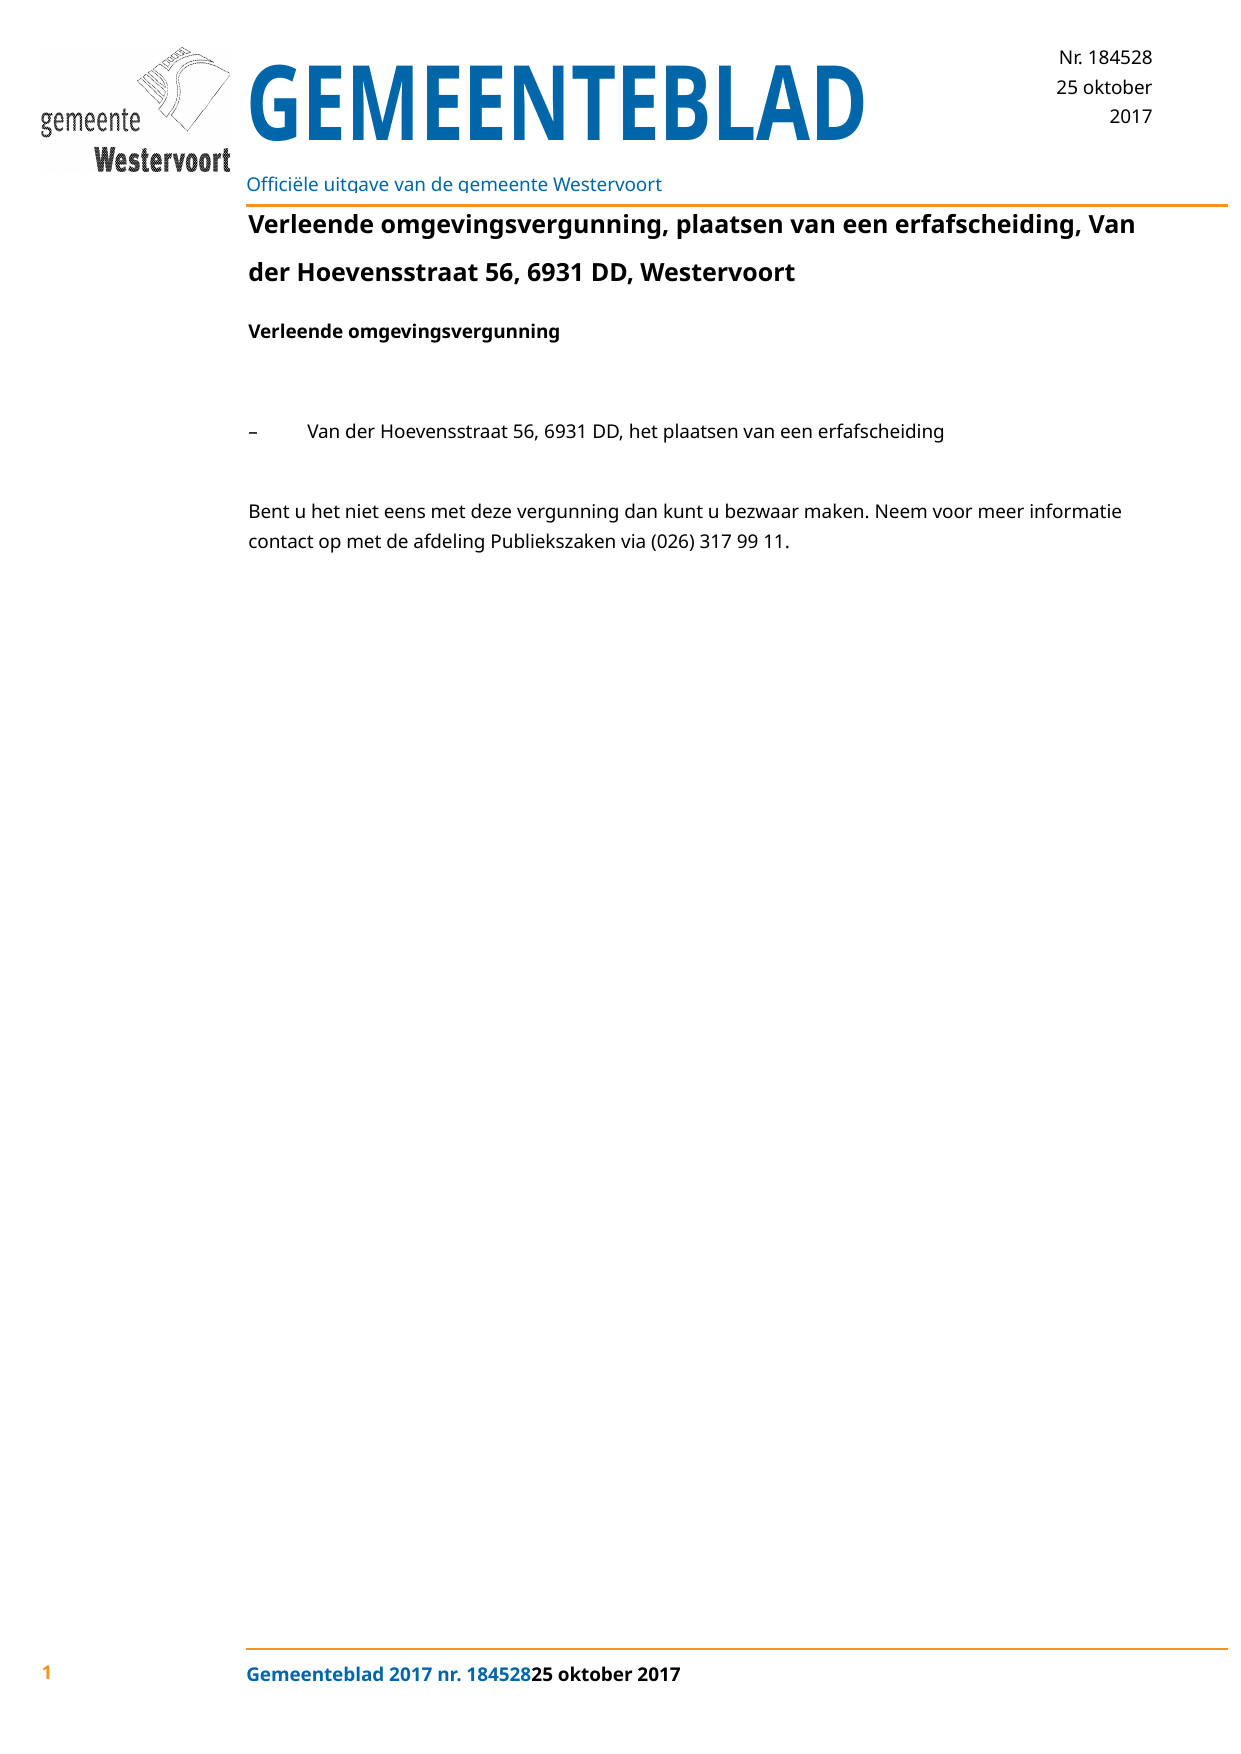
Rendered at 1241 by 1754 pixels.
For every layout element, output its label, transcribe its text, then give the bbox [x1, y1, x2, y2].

text Bent u het niet eens met deze vergunning dan kunt u bezwaar maken. Neem voor meer informatie contact op met de afdeling Publiekszaken via (026) 317 99 11. [248, 499, 1152, 554]
list Van der Hoevensstraat 56, 6931 DD, het plaatsen van een erfafscheiding [248, 419, 1152, 444]
picture [41, 47, 231, 172]
text Verleende omgevingsvergunning, plaatsen van een erfafscheiding, Van der Hoevensstraat 56, 6931 DD, Westervoort [248, 207, 1152, 288]
text Verleende omgevingsvergunning [248, 318, 1152, 344]
